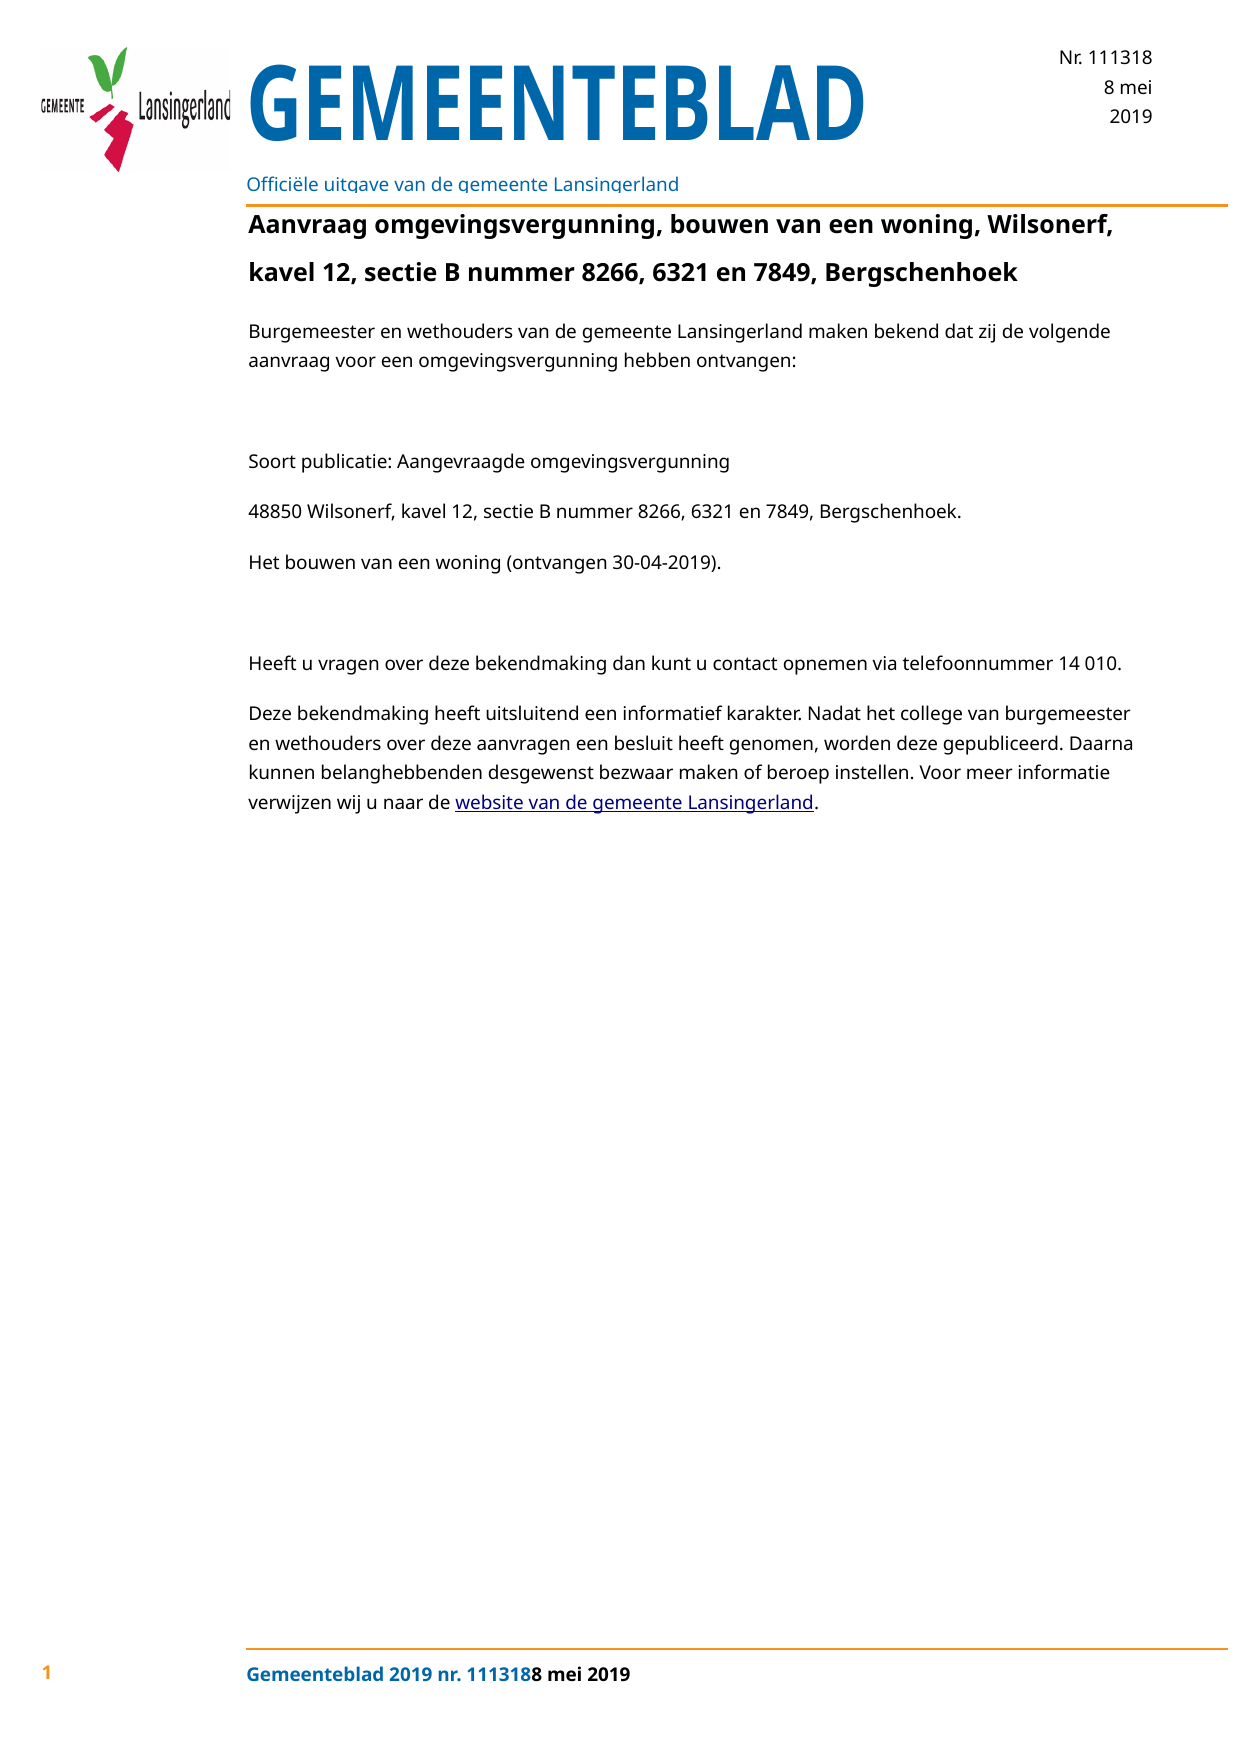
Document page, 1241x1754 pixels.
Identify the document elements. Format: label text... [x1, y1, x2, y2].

text Het bouwen van een woning (ontvangen 30-04-2019). [248, 549, 1152, 575]
text Deze bekendmaking heeft uitsluitend een informatief karakter. Nadat het college van burgemeester en wethouders over deze aanvragen een besluit heeft genomen, worden deze gepubliceerd. Daarna kunnen belanghebbenden desgewenst bezwaar maken of beroep instellen. Voor meer informatie verwijzen wij u naar de website van de gemeente Lansingerland. [248, 700, 1152, 815]
text Soort publicatie: Aangevraagde omgevingsvergunning [248, 448, 1152, 474]
text Aanvraag omgevingsvergunning, bouwen van een woning, Wilsonerf, kavel 12, sectie B nummer 8266, 6321 en 7849, Bergschenhoek [248, 207, 1152, 288]
text Burgemeester en wethouders van de gemeente Lansingerland maken bekend dat zij de volgende aanvraag voor een omgevingsvergunning hebben ontvangen: [248, 318, 1152, 373]
text 48850 Wilsonerf, kavel 12, sectie B nummer 8266, 6321 en 7849, Bergschenhoek. [248, 499, 1152, 524]
text Heeft u vragen over deze bekendmaking dan kunt u contact opnemen via telefoonnummer 14 010. [248, 650, 1152, 676]
picture [41, 47, 231, 172]
